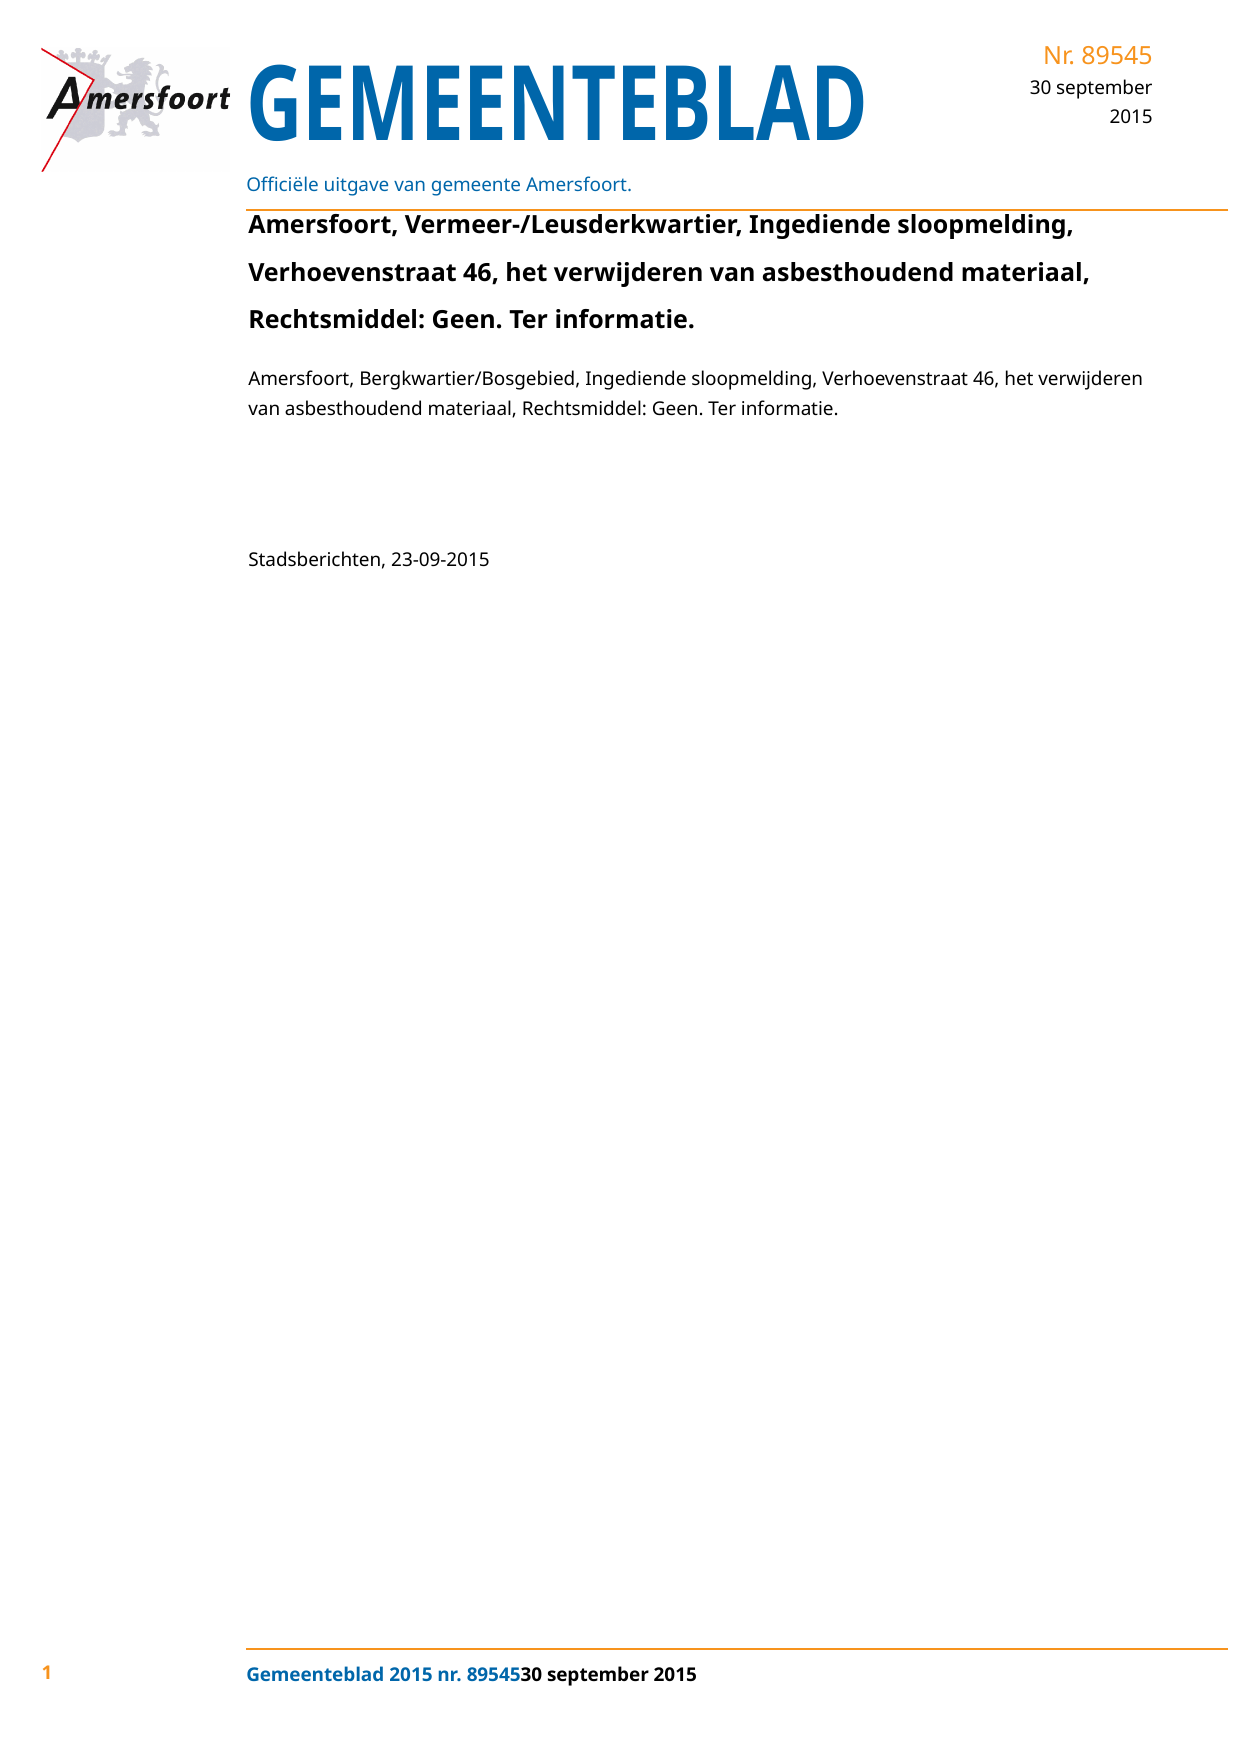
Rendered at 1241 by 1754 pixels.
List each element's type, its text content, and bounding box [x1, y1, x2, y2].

text Amersfoort, Bergkwartier/Bosgebied, Ingediende sloopmelding, Verhoevenstraat 46, het verwijderen van asbesthoudend materiaal, Rechtsmiddel: Geen. Ter informatie. [248, 366, 1152, 421]
text Amersfoort, Vermeer-/Leusderkwartier, Ingediende sloopmelding, Verhoevenstraat 46, het verwijderen van asbesthoudend materiaal, Rechtsmiddel: Geen. Ter informatie. [248, 211, 1152, 336]
picture [41, 47, 231, 172]
text Stadsberichten, 23-09-2015 [248, 546, 1152, 572]
